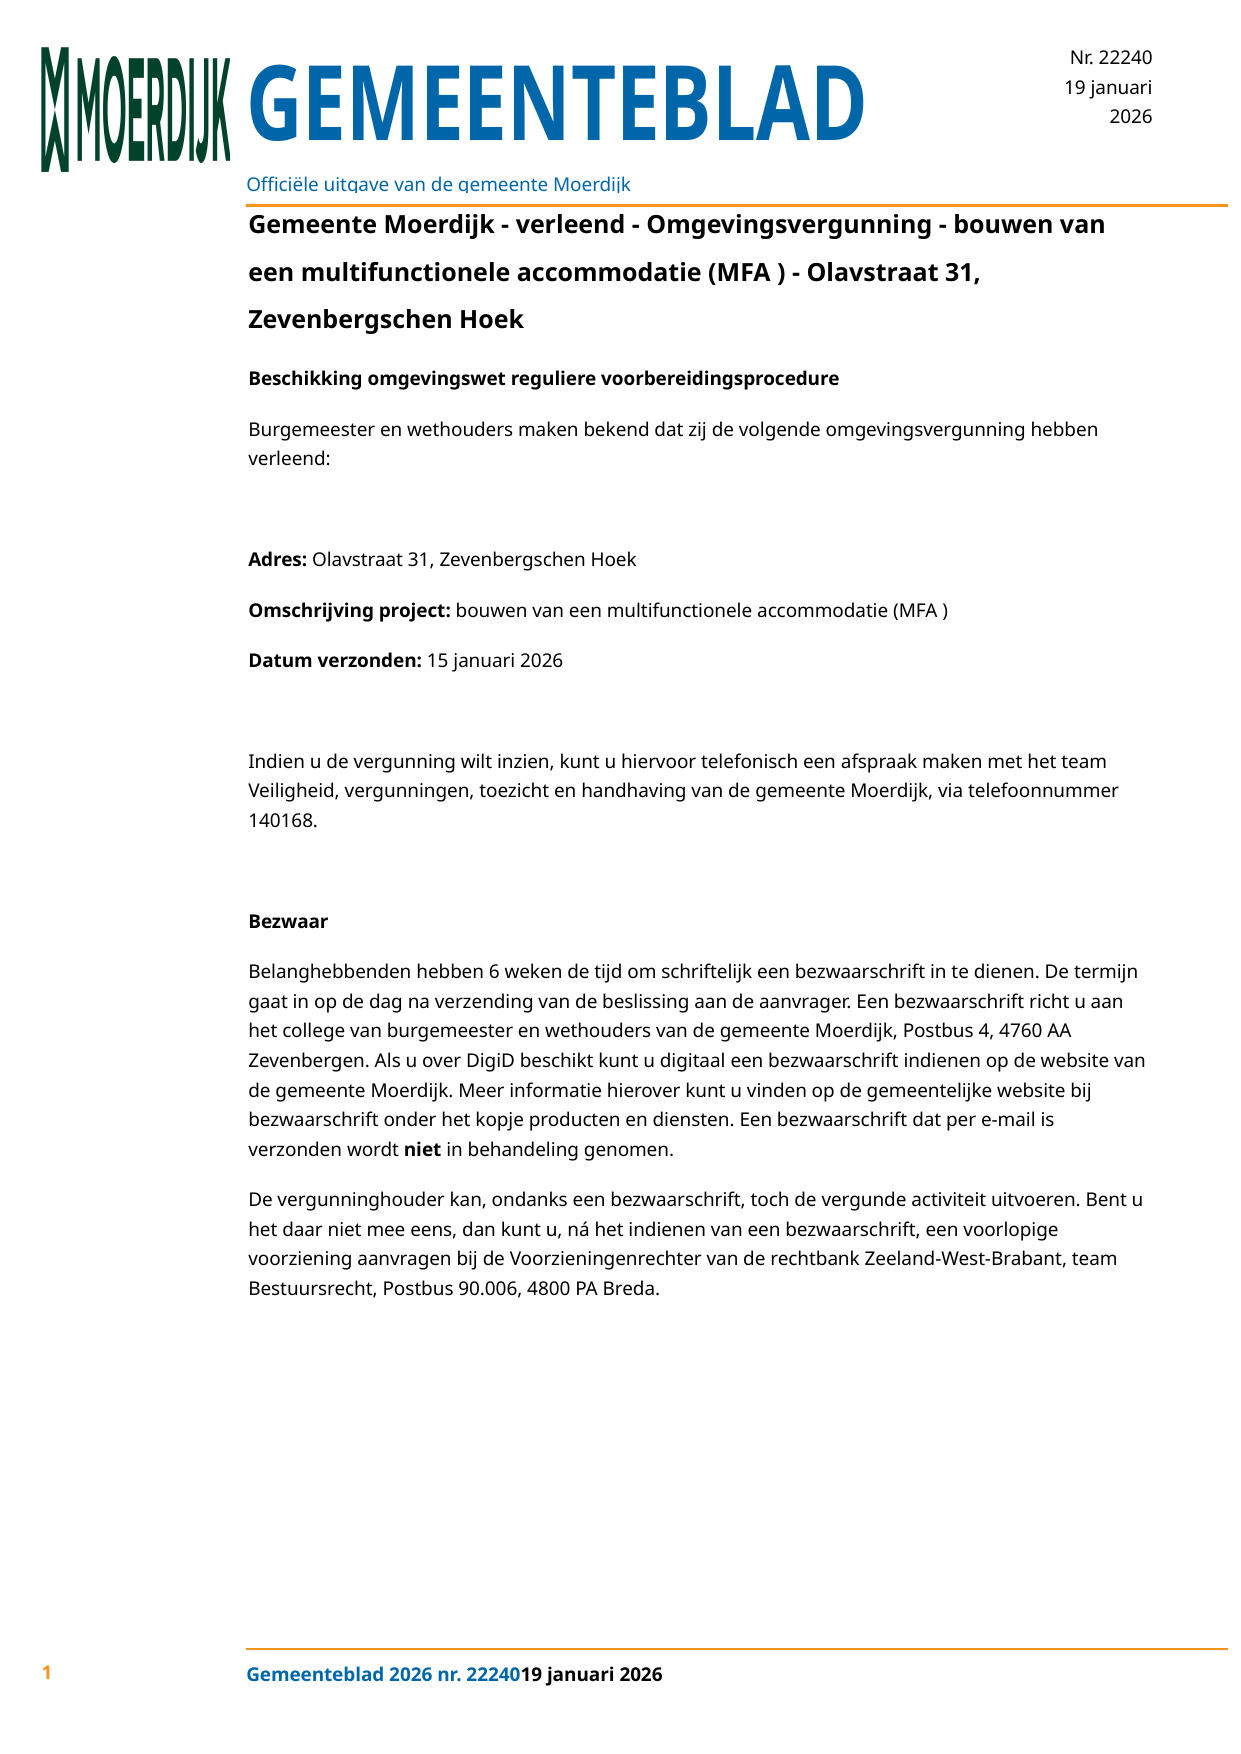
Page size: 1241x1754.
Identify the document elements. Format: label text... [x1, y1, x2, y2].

text Belanghebbenden hebben 6 weken de tijd om schriftelijk een bezwaarschrift in te dienen. De termijn gaat in op de dag na verzending van de beslissing aan de aanvrager. Een bezwaarschrift richt u aan het college van burgemeester en wethouders van de gemeente Moerdijk, Postbus 4, 4760 AA Zevenbergen. Als u over DigiD beschikt kunt u digitaal een bezwaarschrift indienen op de website van de gemeente Moerdijk. Meer informatie hierover kunt u vinden op de gemeentelijke website bij bezwaarschrift onder het kopje producten en diensten. Een bezwaarschrift dat per e-mail is verzonden wordt niet in behandeling genomen. [248, 958, 1152, 1162]
text Burgemeester en wethouders maken bekend dat zij de volgende omgevingsvergunning hebben verleend: [248, 416, 1152, 471]
text Beschikking omgevingswet reguliere voorbereidingsprocedure [248, 366, 1152, 391]
text Indien u de vergunning wilt inzien, kunt u hiervoor telefonisch een afspraak maken met het team Veiligheid, vergunningen, toezicht en handhaving van de gemeente Moerdijk, via telefoonnummer 140168. [248, 748, 1152, 833]
picture [41, 47, 231, 172]
text Gemeente Moerdijk - verleend - Omgevingsvergunning - bouwen van een multifunctionele accommodatie (MFA ) - Olavstraat 31, Zevenbergschen Hoek [248, 207, 1152, 336]
text Adres: Olavstraat 31, Zevenbergschen Hoek [248, 546, 1152, 572]
text De vergunninghouder kan, ondanks een bezwaarschrift, toch de vergunde activiteit uitvoeren. Bent u het daar niet mee eens, dan kunt u, ná het indienen van een bezwaarschrift, een voorlopige voorziening aanvragen bij de Voorzieningenrechter van de rechtbank Zeeland-West-Brabant, team Bestuursrecht, Postbus 90.006, 4800 PA Breda. [248, 1186, 1152, 1301]
text Datum verzonden: 15 januari 2026 [248, 647, 1152, 673]
text Bezwaar [248, 908, 1152, 934]
text Omschrijving project: bouwen van een multifunctionele accommodatie (MFA ) [248, 597, 1152, 622]
